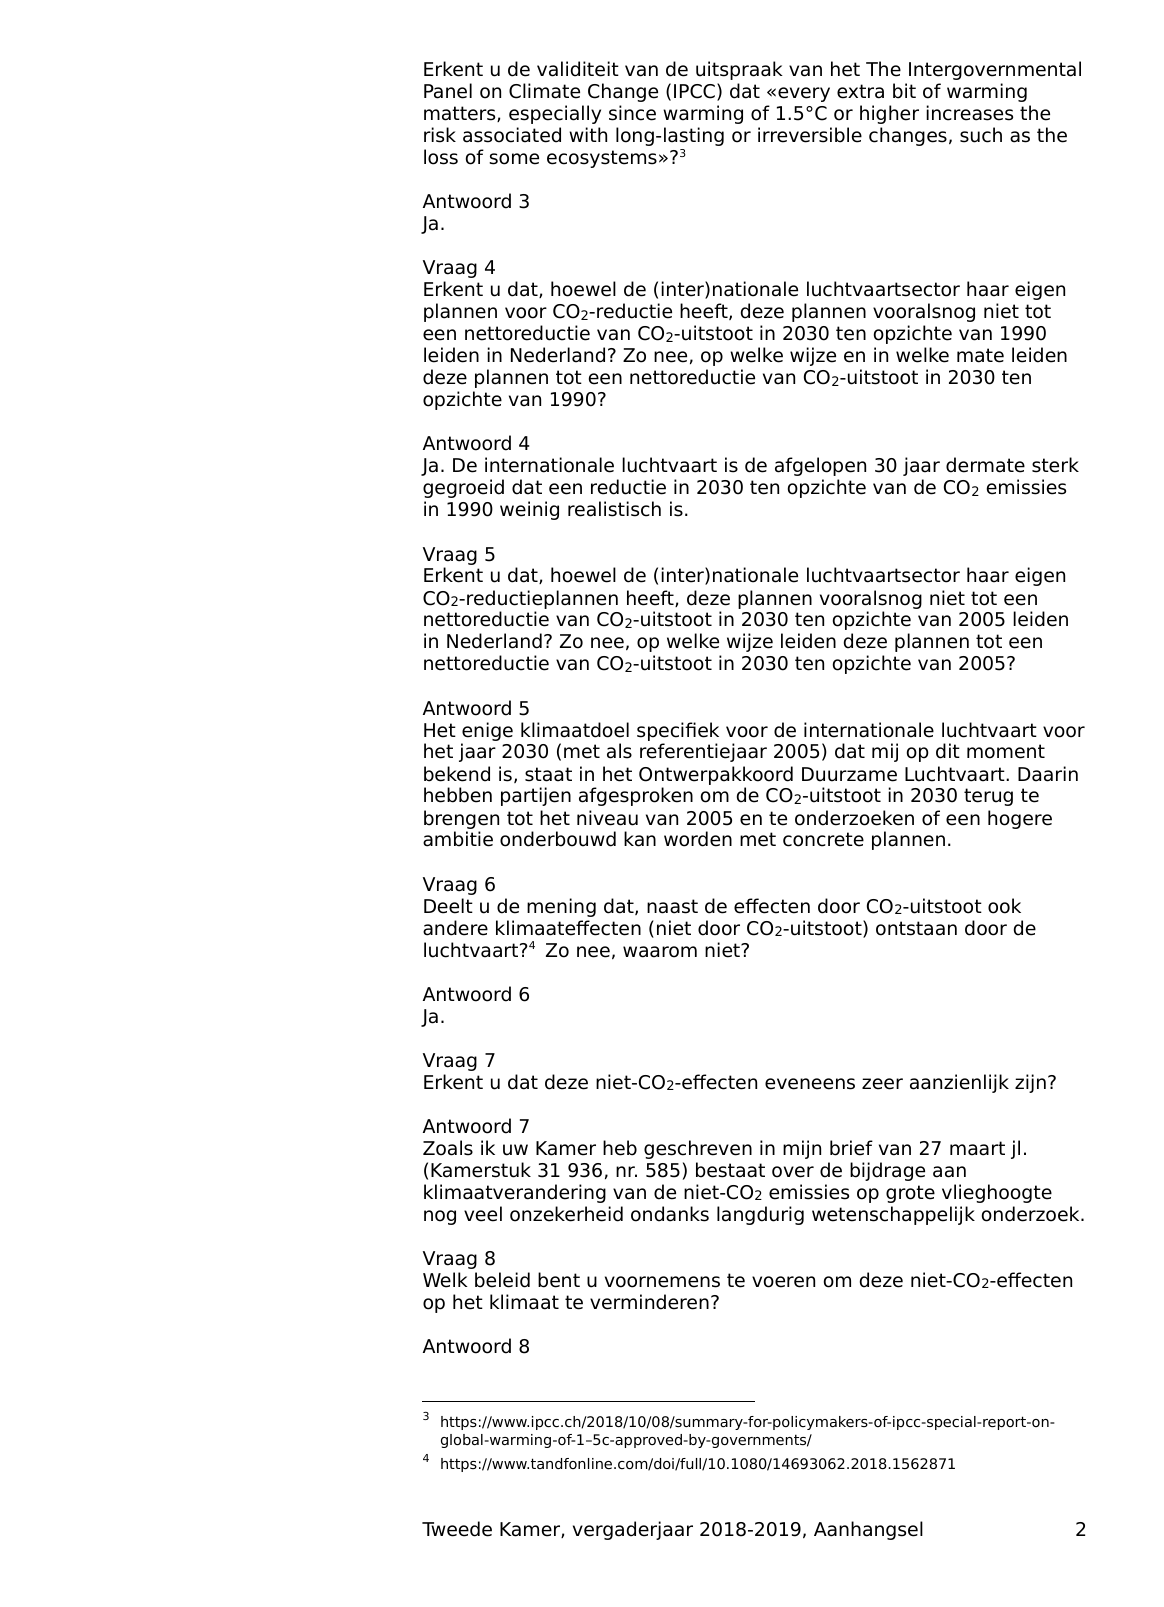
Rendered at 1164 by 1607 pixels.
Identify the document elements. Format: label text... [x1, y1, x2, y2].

text Antwoord 4 [422, 433, 1087, 455]
text Welk beleid bent u voornemens te voeren om deze niet-CO2-effecten op het klimaat te verminderen? [422, 1270, 1087, 1314]
text Vraag 4 [422, 257, 1087, 279]
text Zoals ik uw Kamer heb geschreven in mijn brief van 27 maart jl. (Kamerstuk 31 936, nr. 585) bestaat over de bijdrage aan klimaatverandering van de niet-CO2 emissies op grote vlieghoogte nog veel onzekerheid ondanks langdurig wetenschappelijk onderzoek. [422, 1138, 1087, 1226]
text Deelt u de mening dat, naast de effecten door CO2-uitstoot ook andere klimaateffecten (niet door CO2-uitstoot) ontstaan door de luchtvaart? Zo nee, waarom niet? [422, 896, 1087, 961]
text Ja. [422, 213, 1087, 235]
text Vraag 5 [422, 543, 1087, 565]
text Vraag 6 [422, 873, 1087, 896]
text Antwoord 6 [422, 984, 1087, 1006]
text Erkent u dat deze niet-CO2-effecten eveneens zeer aanzienlijk zijn? [422, 1072, 1087, 1094]
text Ja. De internationale luchtvaart is de afgelopen 30 jaar dermate sterk gegroeid dat een reductie in 2030 ten opzichte van de CO2 emissies in 1990 weinig realistisch is. [422, 455, 1087, 521]
text https://www.tandfonline.com/doi/full/10.1080/14693062.2018.1562871 [422, 1452, 1087, 1474]
text Antwoord 7 [422, 1116, 1087, 1138]
text Ja. [422, 1006, 1087, 1028]
text Het enige klimaatdoel specifiek voor de internationale luchtvaart voor het jaar 2030 (met als referentiejaar 2005) dat mij op dit moment bekend is, staat in het Ontwerpakkoord Duurzame Luchtvaart. Daarin hebben partijen afgesproken om de CO2-uitstoot in 2030 terug te brengen tot het niveau van 2005 en te onderzoeken of een hogere ambitie onderbouwd kan worden met concrete plannen. [422, 719, 1087, 851]
text https://www.ipcc.ch/2018/10/08/summary-for-policymakers-of-ipcc-special-report-on-global-warming-of-1–5c-approved-by-governments/ [422, 1410, 1087, 1449]
text Antwoord 3 [422, 191, 1087, 213]
text Erkent u dat, hoewel de (inter)nationale luchtvaartsector haar eigen plannen voor CO2-reductie heeft, deze plannen vooralsnog niet tot een nettoreductie van CO2-uitstoot in 2030 ten opzichte van 1990 leiden in Nederland? Zo nee, op welke wijze en in welke mate leiden deze plannen tot een nettoreductie van CO2-uitstoot in 2030 ten opzichte van 1990? [422, 279, 1087, 411]
text Vraag 7 [422, 1050, 1087, 1072]
text Erkent u de validiteit van de uitspraak van het The Intergovernmental Panel on Climate Change (IPCC) dat «every extra bit of warming matters, especially since warming of 1.5°C or higher increases the risk associated with long-lasting or irreversible changes, such as the loss of some ecosystems»? [422, 59, 1087, 169]
text Antwoord 8 [422, 1336, 1087, 1358]
text Antwoord 5 [422, 697, 1087, 719]
text Erkent u dat, hoewel de (inter)nationale luchtvaartsector haar eigen CO2-reductieplannen heeft, deze plannen vooralsnog niet tot een nettoreductie van CO2-uitstoot in 2030 ten opzichte van 2005 leiden in Nederland? Zo nee, op welke wijze leiden deze plannen tot een nettoreductie van CO2-uitstoot in 2030 ten opzichte van 2005? [422, 565, 1087, 675]
text Vraag 8 [422, 1248, 1087, 1270]
